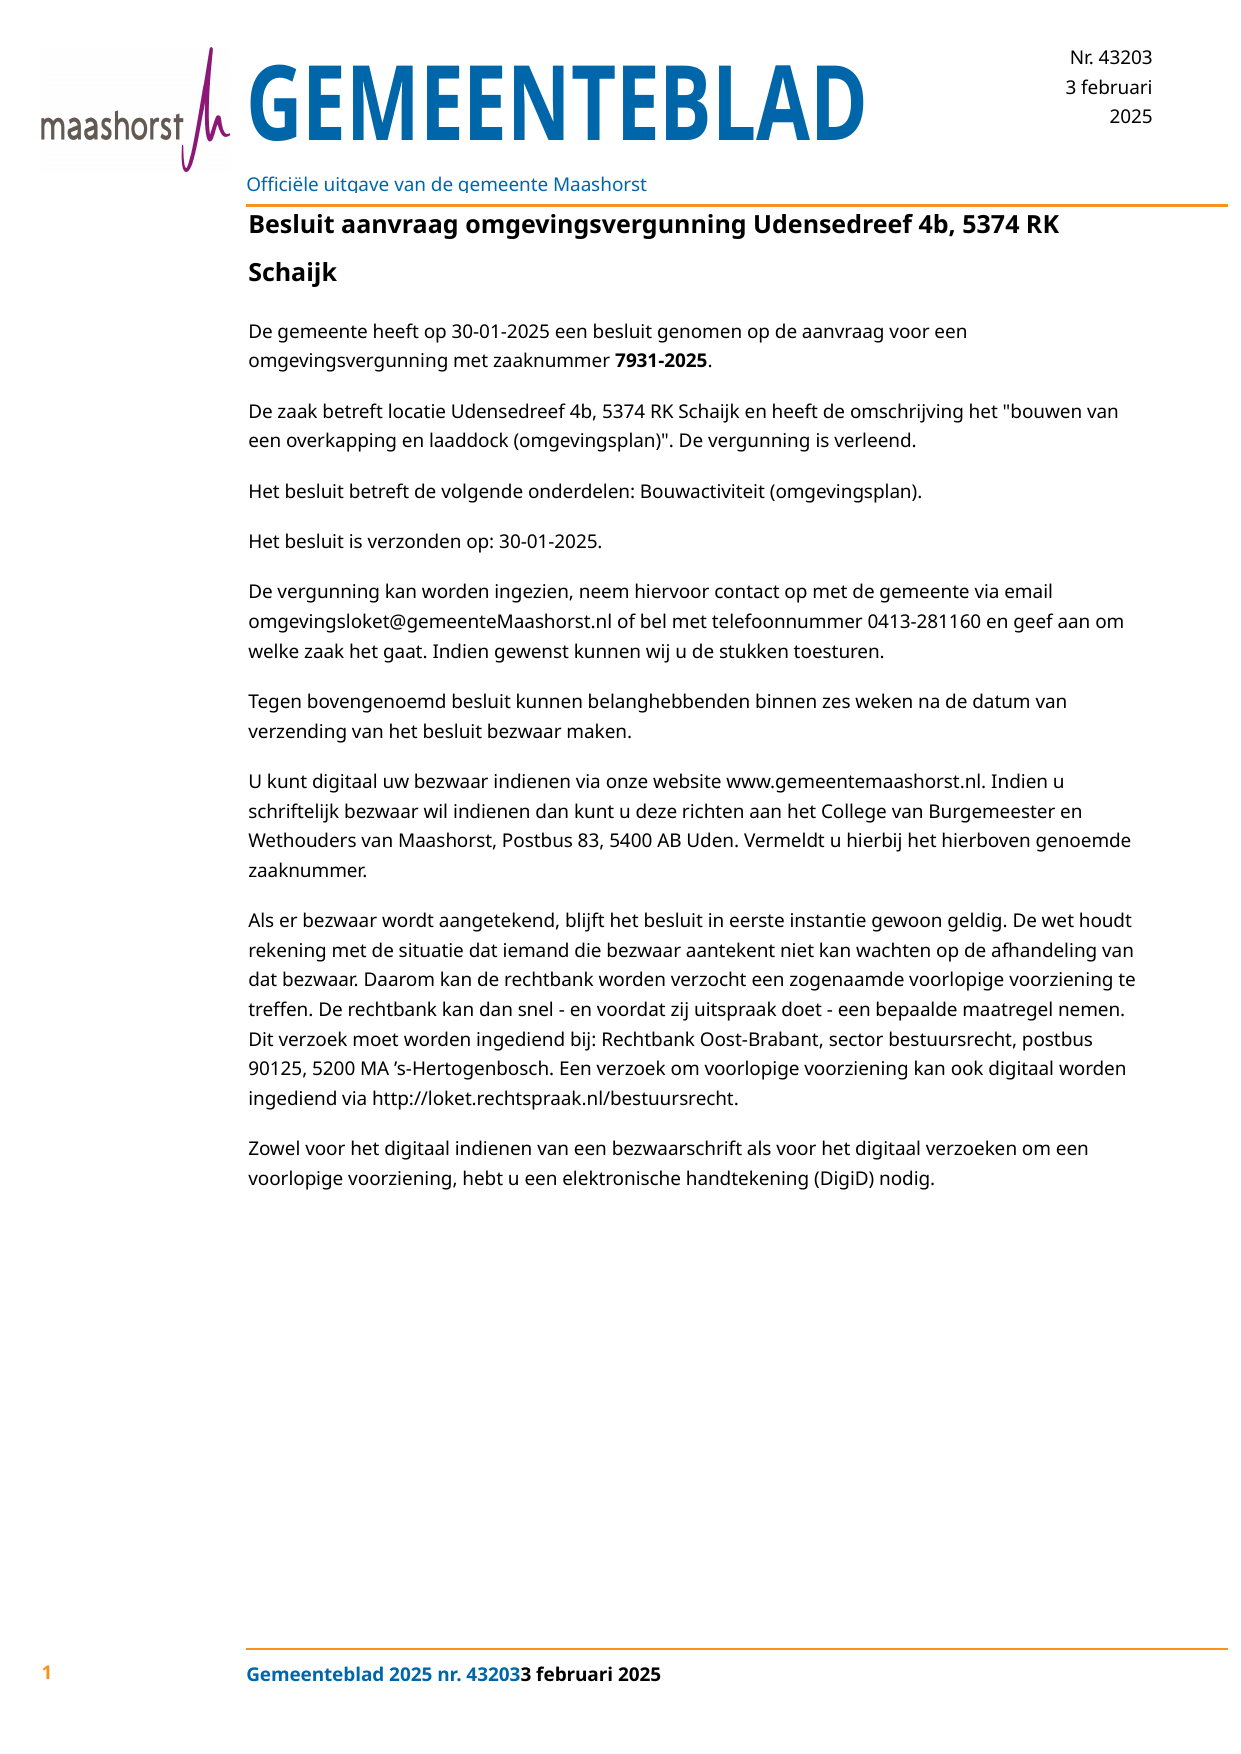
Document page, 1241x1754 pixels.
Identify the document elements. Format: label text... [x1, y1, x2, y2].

text U kunt digitaal uw bezwaar indienen via onze website www.gemeentemaashorst.nl. Indien u schriftelijk bezwaar wil indienen dan kunt u deze richten aan het College van Burgemeester en Wethouders van Maashorst, Postbus 83, 5400 AB Uden. Vermeldt u hierbij het hierboven genoemde zaaknummer. [248, 768, 1152, 883]
text Als er bezwaar wordt aangetekend, blijft het besluit in eerste instantie gewoon geldig. De wet houdt rekening met de situatie dat iemand die bezwaar aantekent niet kan wachten op de afhandeling van dat bezwaar. Daarom kan de rechtbank worden verzocht een zogenaamde voorlopige voorziening te treffen. De rechtbank kan dan snel - en voordat zij uitspraak doet - een bepaalde maatregel nemen. Dit verzoek moet worden ingediend bij: Rechtbank Oost-Brabant, sector bestuursrecht, postbus 90125, 5200 MA ’s-Hertogenbosch. Een verzoek om voorlopige voorziening kan ook digitaal worden ingediend via http://loket.rechtspraak.nl/bestuursrecht. [248, 907, 1152, 1111]
text Zowel voor het digitaal indienen van een bezwaarschrift als voor het digitaal verzoeken om een voorlopige voorziening, hebt u een elektronische handtekening (DigiD) nodig. [248, 1135, 1152, 1191]
text Het besluit betreft de volgende onderdelen: Bouwactiviteit (omgevingsplan). [248, 478, 1152, 504]
text Tegen bovengenoemd besluit kunnen belanghebbenden binnen zes weken na de datum van verzending van het besluit bezwaar maken. [248, 688, 1152, 744]
text De gemeente heeft op 30-01-2025 een besluit genomen op de aanvraag voor een omgevingsvergunning met zaaknummer 7931-2025. [248, 318, 1152, 373]
text Besluit aanvraag omgevingsvergunning Udensedreef 4b, 5374 RK Schaijk [248, 207, 1152, 288]
text De zaak betreft locatie Udensedreef 4b, 5374 RK Schaijk en heeft de omschrijving het "bouwen van een overkapping en laaddock (omgevingsplan)". De vergunning is verleend. [248, 398, 1152, 453]
text De vergunning kan worden ingezien, neem hiervoor contact op met de gemeente via email omgevingsloket@gemeenteMaashorst.nl of bel met telefoonnummer 0413-281160 en geef aan om welke zaak het gaat. Indien gewenst kunnen wij u de stukken toesturen. [248, 579, 1152, 664]
picture [41, 47, 231, 172]
text Het besluit is verzonden op: 30-01-2025. [248, 528, 1152, 554]
